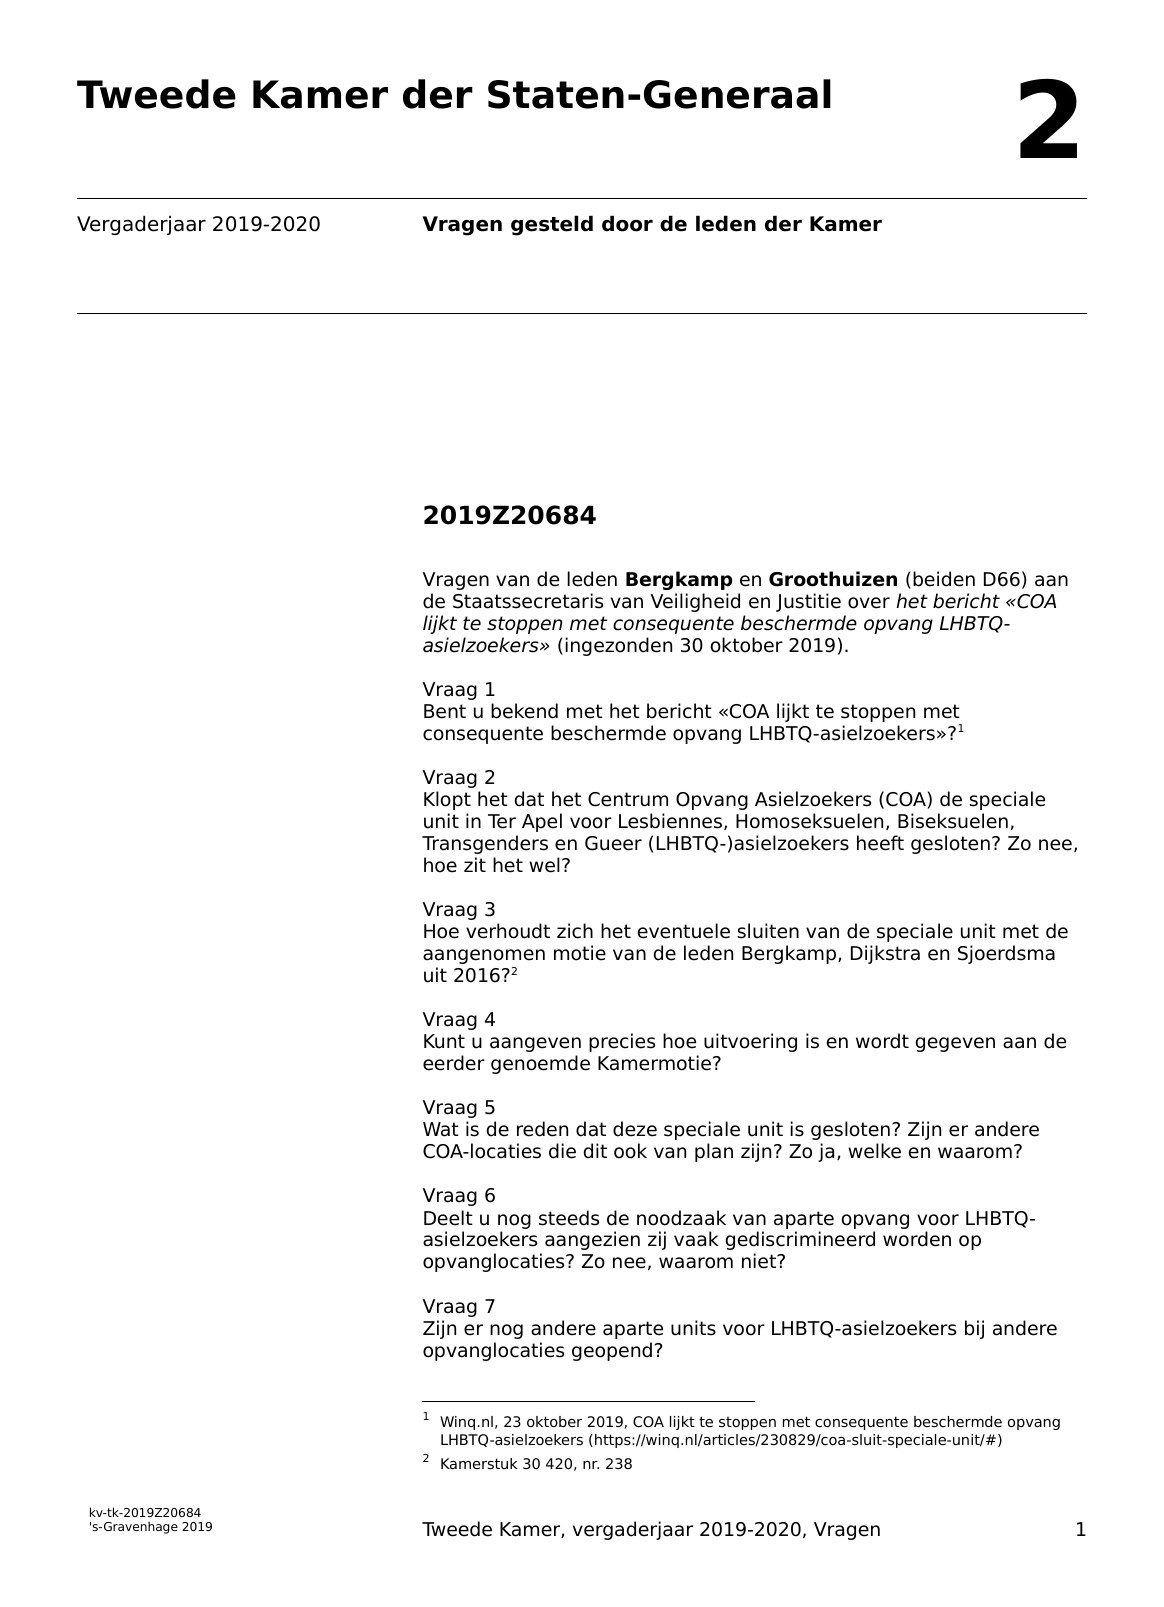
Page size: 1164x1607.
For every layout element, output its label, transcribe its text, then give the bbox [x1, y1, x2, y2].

table_header Tweede Kamer der Staten-Generaal [77, 59, 886, 198]
text Vraag 2 [422, 767, 1087, 789]
text kv-tk-2019Z20684 [88, 1506, 323, 1520]
text Vragen van de leden Bergkamp en Groothuizen (beiden D66) aan de Staatssecretaris van Veiligheid en Justitie over het bericht «COA lijkt te stoppen met consequente beschermde opvang LHBTQ-asielzoekers» (ingezonden 30 oktober 2019). [422, 569, 1087, 657]
text 2019Z20684 [422, 501, 1087, 531]
text Wat is de reden dat deze speciale unit is gesloten? Zijn er andere COA-locaties die dit ook van plan zijn? Zo ja, welke en waarom? [422, 1119, 1087, 1163]
text Vraag 3 [422, 899, 1087, 921]
text Winq.nl, 23 oktober 2019, COA lijkt te stoppen met consequente beschermde opvang LHBTQ-asielzoekers (https://winq.nl/articles/230829/coa-sluit-speciale-unit/#) [422, 1410, 1087, 1449]
text Vraag 7 [422, 1296, 1087, 1317]
text Klopt het dat het Centrum Opvang Asielzoekers (COA) de speciale unit in Ter Apel voor Lesbiennes, Homoseksuelen, Biseksuelen, Transgenders en Gueer (LHBTQ-)asielzoekers heeft gesloten? Zo nee, hoe zit het wel? [422, 789, 1087, 877]
text Vraag 4 [422, 1009, 1087, 1031]
text Vraag 6 [422, 1185, 1087, 1207]
text 's-Gravenhage 2019 [88, 1520, 323, 1534]
text Vraag 5 [422, 1097, 1087, 1119]
text Bent u bekend met het bericht «COA lijkt te stoppen met consequente beschermde opvang LHBTQ-asielzoekers»? [422, 701, 1087, 745]
table_cell Vragen gesteld door de leden der Kamer [422, 199, 1087, 313]
text Kamerstuk 30 420, nr. 238 [422, 1452, 1087, 1474]
text Vraag 1 [422, 679, 1087, 701]
text Zijn er nog andere aparte units voor LHBTQ-asielzoekers bij andere opvanglocaties geopend? [422, 1317, 1087, 1361]
text Kunt u aangeven precies hoe uitvoering is en wordt gegeven aan de eerder genoemde Kamermotie? [422, 1031, 1087, 1075]
table_header 2 [886, 59, 1087, 198]
text Hoe verhoudt zich het eventuele sluiten van de speciale unit met de aangenomen motie van de leden Bergkamp, Dijkstra en Sjoerdsma uit 2016? [422, 921, 1087, 987]
table_cell Vergaderjaar 2019-2020 [77, 199, 422, 313]
text Deelt u nog steeds de noodzaak van aparte opvang voor LHBTQ-asielzoekers aangezien zij vaak gediscrimineerd worden op opvanglocaties? Zo nee, waarom niet? [422, 1207, 1087, 1273]
